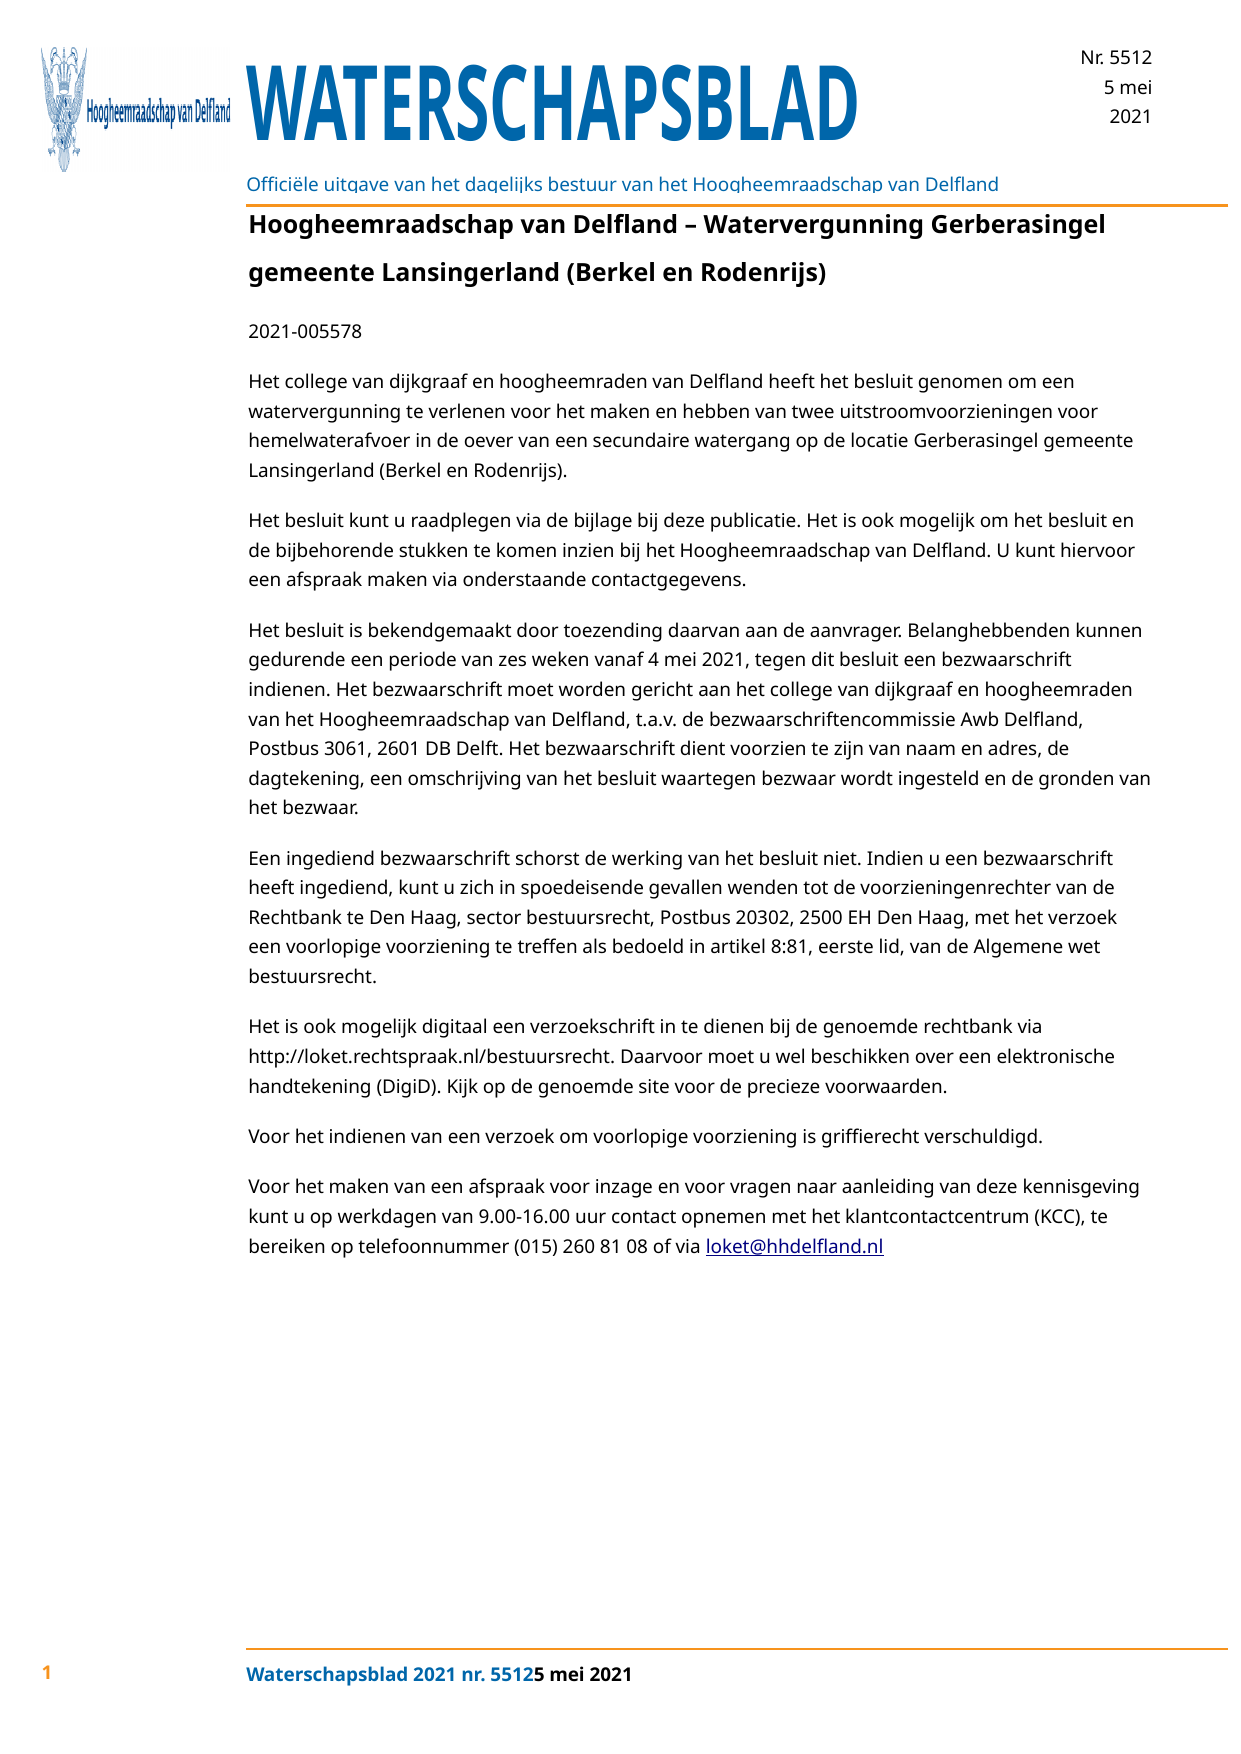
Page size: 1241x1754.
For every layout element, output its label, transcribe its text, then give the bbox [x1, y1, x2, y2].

text Het besluit is bekendgemaakt door toezending daarvan aan de aanvrager. Belanghebbenden kunnen gedurende een periode van zes weken vanaf 4 mei 2021, tegen dit besluit een bezwaarschrift indienen. Het bezwaarschrift moet worden gericht aan het college van dijkgraaf en hoogheemraden van het Hoogheemraadschap van Delfland, t.a.v. de bezwaarschriftencommissie Awb Delfland, Postbus 3061, 2601 DB Delft. Het bezwaarschrift dient voorzien te zijn van naam en adres, de dagtekening, een omschrijving van het besluit waartegen bezwaar wordt ingesteld en de gronden van het bezwaar. [248, 617, 1152, 820]
text Voor het maken van een afspraak voor inzage en voor vragen naar aanleiding van deze kennisgeving kunt u op werkdagen van 9.00-16.00 uur contact opnemen met het klantcontactcentrum (KCC), te bereiken op telefoonnummer (015) 260 81 08 of via loket@hhdelfland.nl [248, 1174, 1152, 1259]
picture [41, 47, 231, 172]
text 2021-005578 [248, 318, 1152, 344]
text Voor het indienen van een verzoek om voorlopige voorziening is griffierecht verschuldigd. [248, 1123, 1152, 1149]
text Een ingediend bezwaarschrift schorst de werking van het besluit niet. Indien u een bezwaarschrift heeft ingediend, kunt u zich in spoedeisende gevallen wenden tot de voorzieningenrechter van de Rechtbank te Den Haag, sector bestuursrecht, Postbus 20302, 2500 EH Den Haag, met het verzoek een voorlopige voorziening te treffen als bedoeld in artikel 8:81, eerste lid, van de Algemene wet bestuursrecht. [248, 845, 1152, 989]
text Hoogheemraadschap van Delfland – Watervergunning Gerberasingel gemeente Lansingerland (Berkel en Rodenrijs) [248, 207, 1152, 288]
text Het college van dijkgraaf en hoogheemraden van Delfland heeft het besluit genomen om een watervergunning te verlenen voor het maken en hebben van twee uitstroomvoorzieningen voor hemelwaterafvoer in de oever van een secundaire watergang op de locatie Gerberasingel gemeente Lansingerland (Berkel en Rodenrijs). [248, 368, 1152, 483]
text Het is ook mogelijk digitaal een verzoekschrift in te dienen bij de genoemde rechtbank via http://loket.rechtspraak.nl/bestuursrecht. Daarvoor moet u wel beschikken over een elektronische handtekening (DigiD). Kijk op de genoemde site voor de precieze voorwaarden. [248, 1014, 1152, 1099]
text Het besluit kunt u raadplegen via de bijlage bij deze publicatie. Het is ook mogelijk om het besluit en de bijbehorende stukken te komen inzien bij het Hoogheemraadschap van Delfland. U kunt hiervoor een afspraak maken via onderstaande contactgegevens. [248, 507, 1152, 592]
